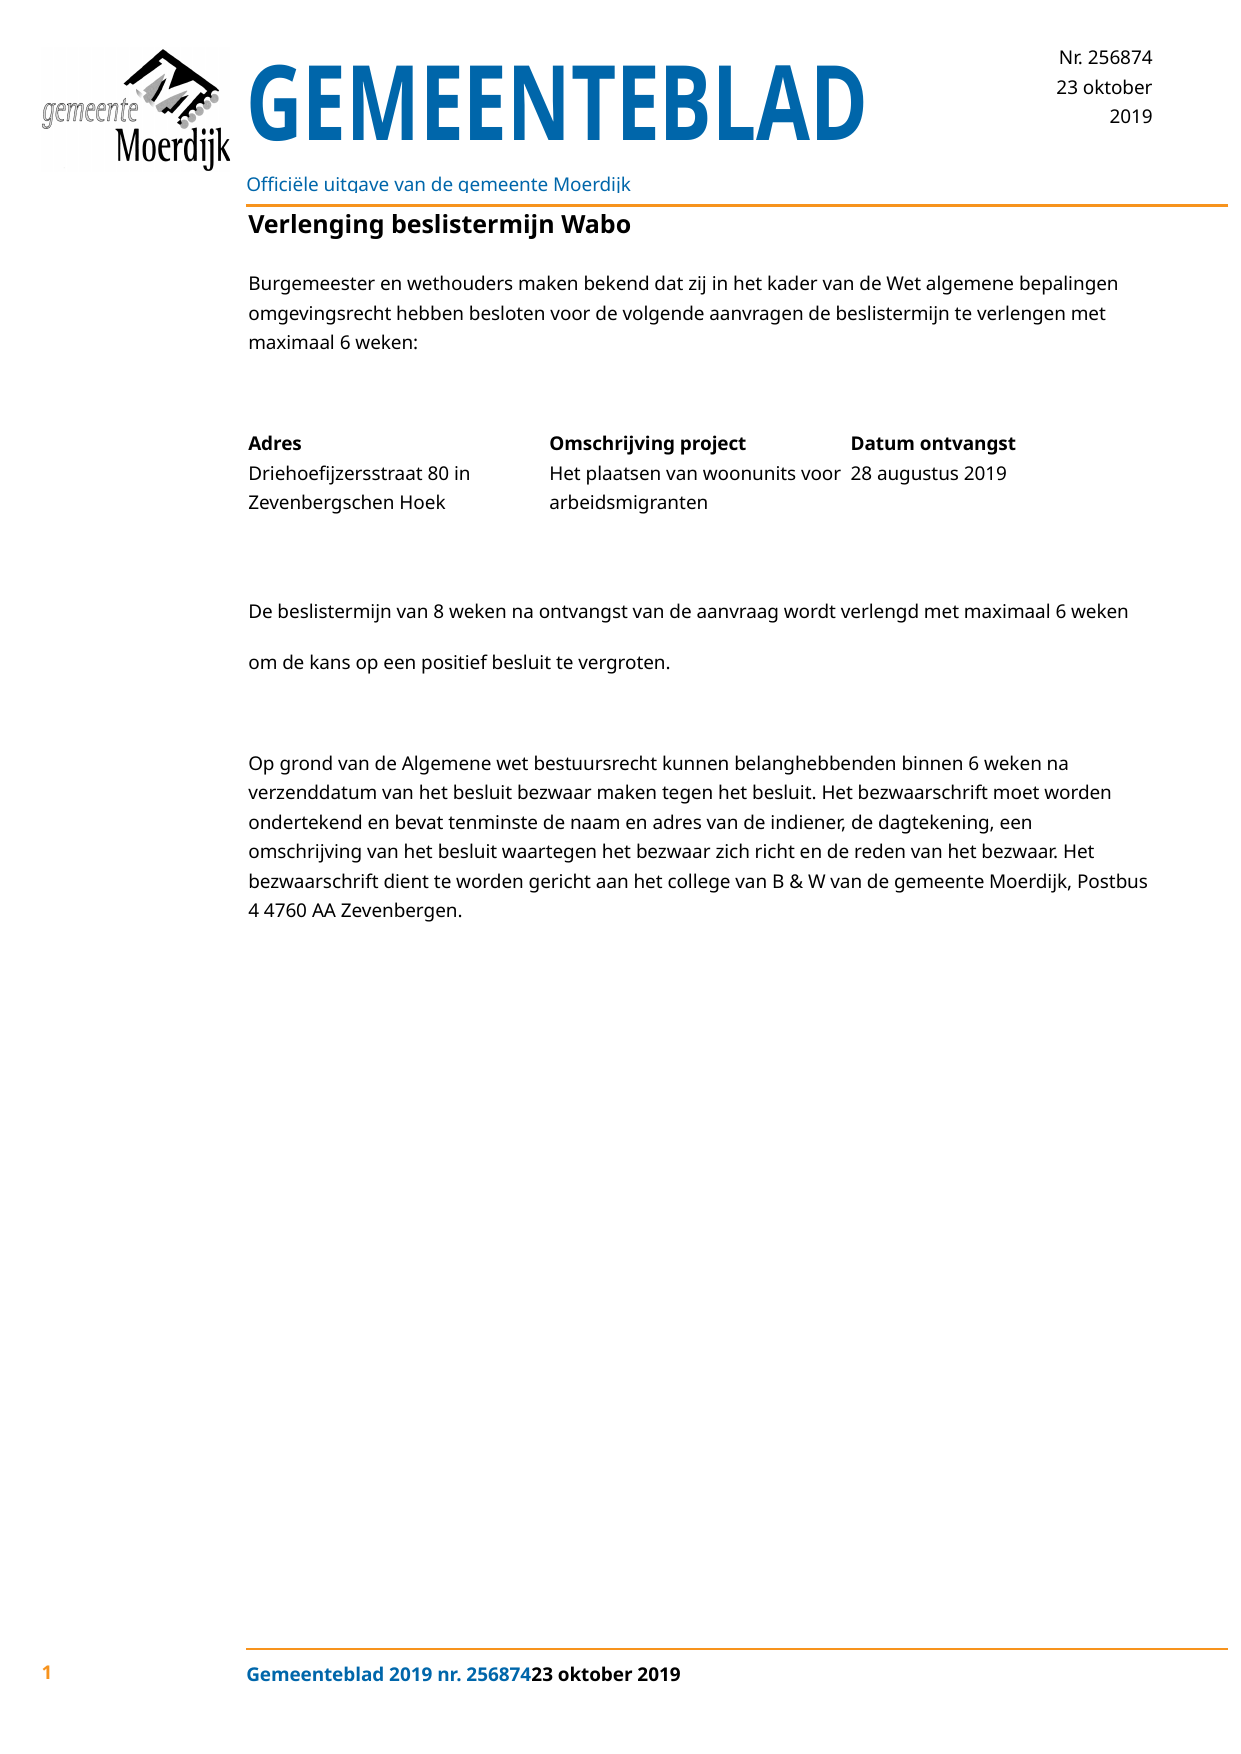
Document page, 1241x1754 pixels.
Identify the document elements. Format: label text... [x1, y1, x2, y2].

text Op grond van de Algemene wet bestuursrecht kunnen belanghebbenden binnen 6 weken na verzenddatum van het besluit bezwaar maken tegen het besluit. Het bezwaarschrift moet worden ondertekend en bevat tenminste de naam en adres van de indiener, de dagtekening, een omschrijving van het besluit waartegen het bezwaar zich richt en de reden van het bezwaar. Het bezwaarschrift dient te worden gericht aan het college van B & W van de gemeente Moerdijk, Postbus 4 4760 AA Zevenbergen. [248, 750, 1152, 923]
table_header Omschrijving project Het plaatsen van woonunits voor arbeidsmigranten [549, 430, 850, 545]
text om de kans op een positief besluit te vergroten. [248, 649, 1152, 675]
table_header Adres Driehoefijzersstraat 80 in Zevenbergschen Hoek [248, 430, 549, 545]
text Burgemeester en wethouders maken bekend dat zij in het kader van de Wet algemene bepalingen omgevingsrecht hebben besloten voor de volgende aanvragen de beslistermijn te verlengen met maximaal 6 weken: [248, 270, 1152, 355]
picture [41, 47, 231, 172]
text De beslistermijn van 8 weken na ontvangst van de aanvraag wordt verlengd met maximaal 6 weken [248, 598, 1152, 624]
text Verlenging beslistermijn Wabo [248, 207, 1152, 241]
table_header Datum ontvangst 28 augustus 2019 [850, 430, 1152, 545]
